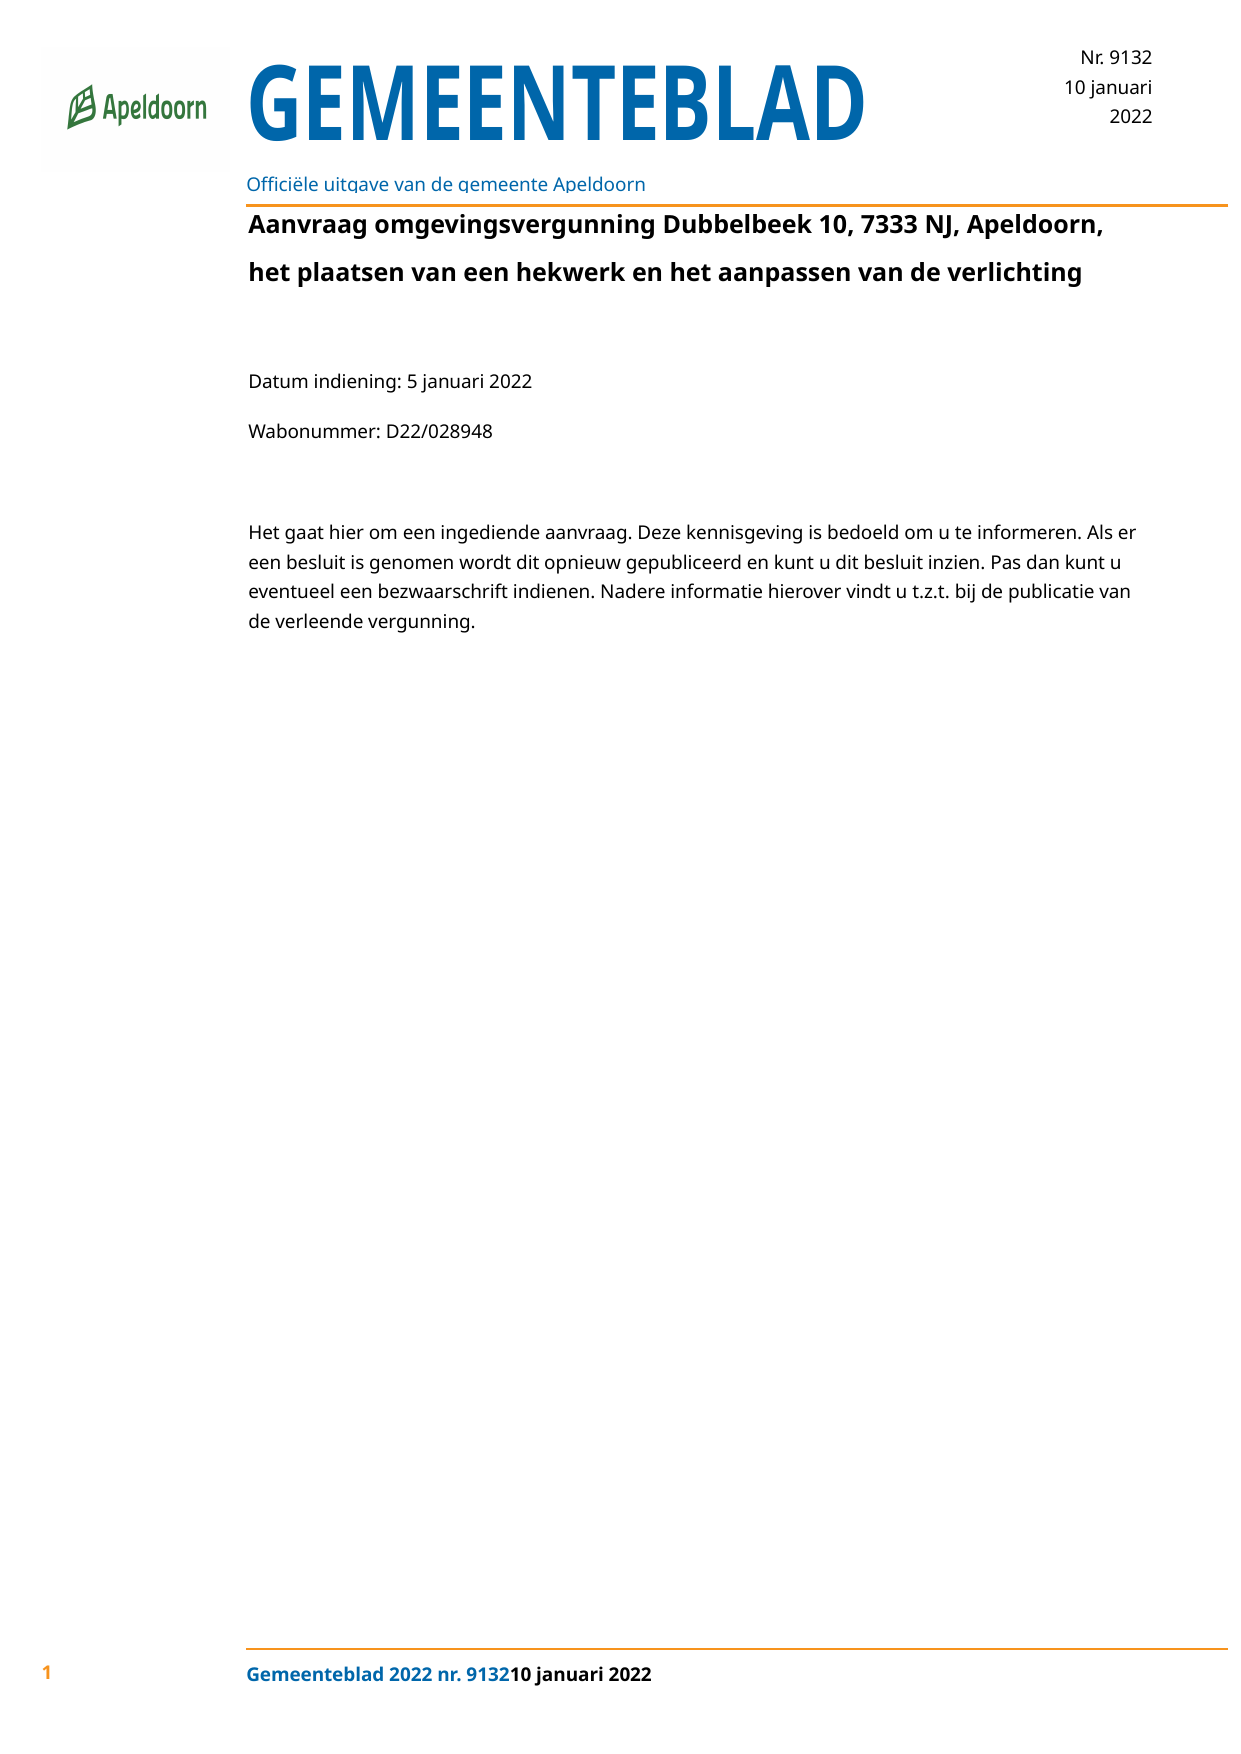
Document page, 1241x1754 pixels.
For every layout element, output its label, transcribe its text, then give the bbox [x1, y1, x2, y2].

picture [41, 47, 231, 172]
text Wabonummer: D22/028948 [248, 419, 1152, 444]
text Het gaat hier om een ingediende aanvraag. Deze kennisgeving is bedoeld om u te informeren. Als er een besluit is genomen wordt dit opnieuw gepubliceerd en kunt u dit besluit inzien. Pas dan kunt u eventueel een bezwaarschrift indienen. Nadere informatie hierover vindt u t.z.t. bij de publicatie van de verleende vergunning. [248, 519, 1152, 634]
text Aanvraag omgevingsvergunning Dubbelbeek 10, 7333 NJ, Apeldoorn, het plaatsen van een hekwerk en het aanpassen van de verlichting [248, 207, 1152, 288]
text Datum indiening: 5 januari 2022 [248, 368, 1152, 394]
